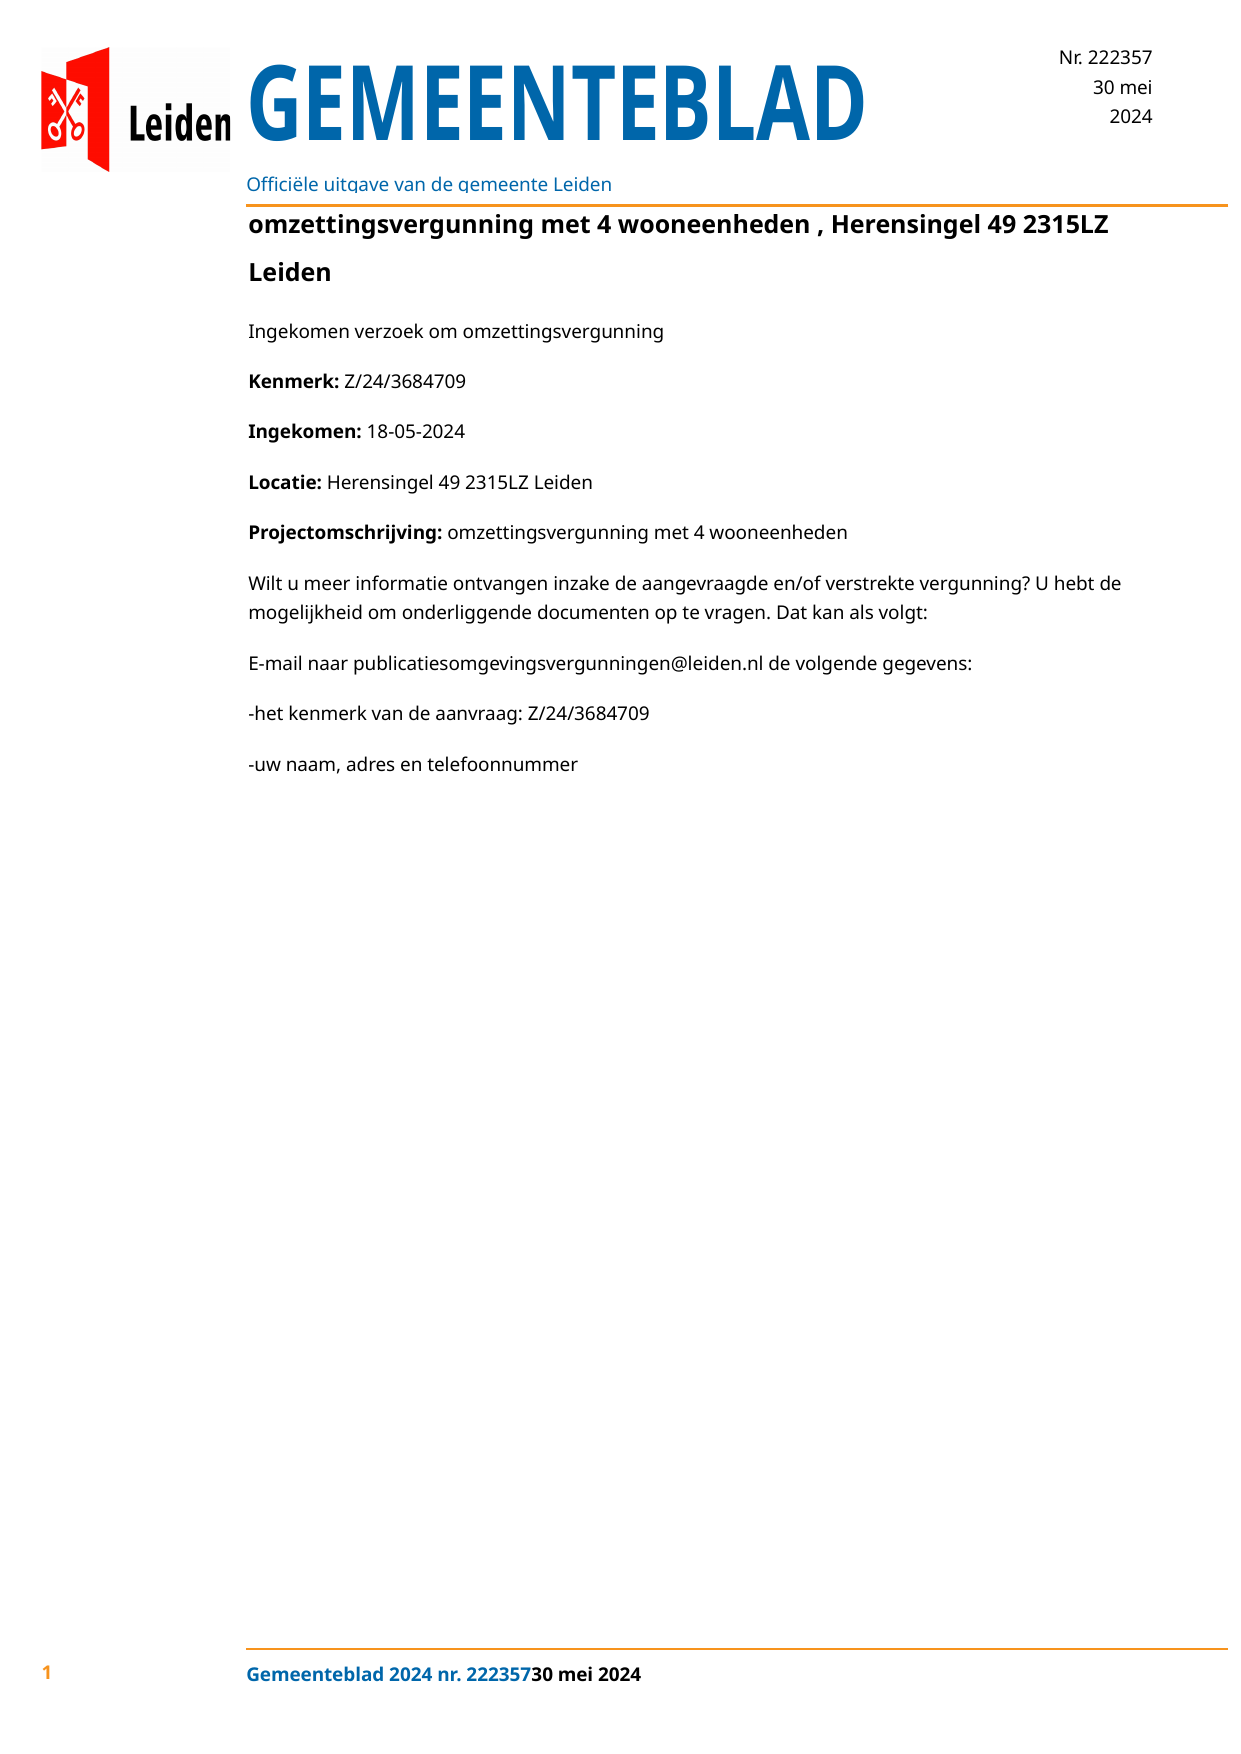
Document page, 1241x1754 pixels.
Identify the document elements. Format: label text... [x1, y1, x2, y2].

text -uw naam, adres en telefoonnummer [248, 751, 1152, 777]
text Wilt u meer informatie ontvangen inzake de aangevraagde en/of verstrekte vergunning? U hebt de mogelijkheid om onderliggende documenten op te vragen. Dat kan als volgt: [248, 570, 1152, 625]
text Kenmerk: Z/24/3684709 [248, 368, 1152, 394]
text E-mail naar publicatiesomgevingsvergunningen@leiden.nl de volgende gegevens: [248, 650, 1152, 676]
text Ingekomen: 18-05-2024 [248, 419, 1152, 444]
text omzettingsvergunning met 4 wooneenheden , Herensingel 49 2315LZ Leiden [248, 207, 1152, 288]
text Ingekomen verzoek om omzettingsvergunning [248, 318, 1152, 344]
text Projectomschrijving: omzettingsvergunning met 4 wooneenheden [248, 519, 1152, 545]
text -het kenmerk van de aanvraag: Z/24/3684709 [248, 700, 1152, 726]
text Locatie: Herensingel 49 2315LZ Leiden [248, 469, 1152, 495]
picture [41, 47, 231, 172]
